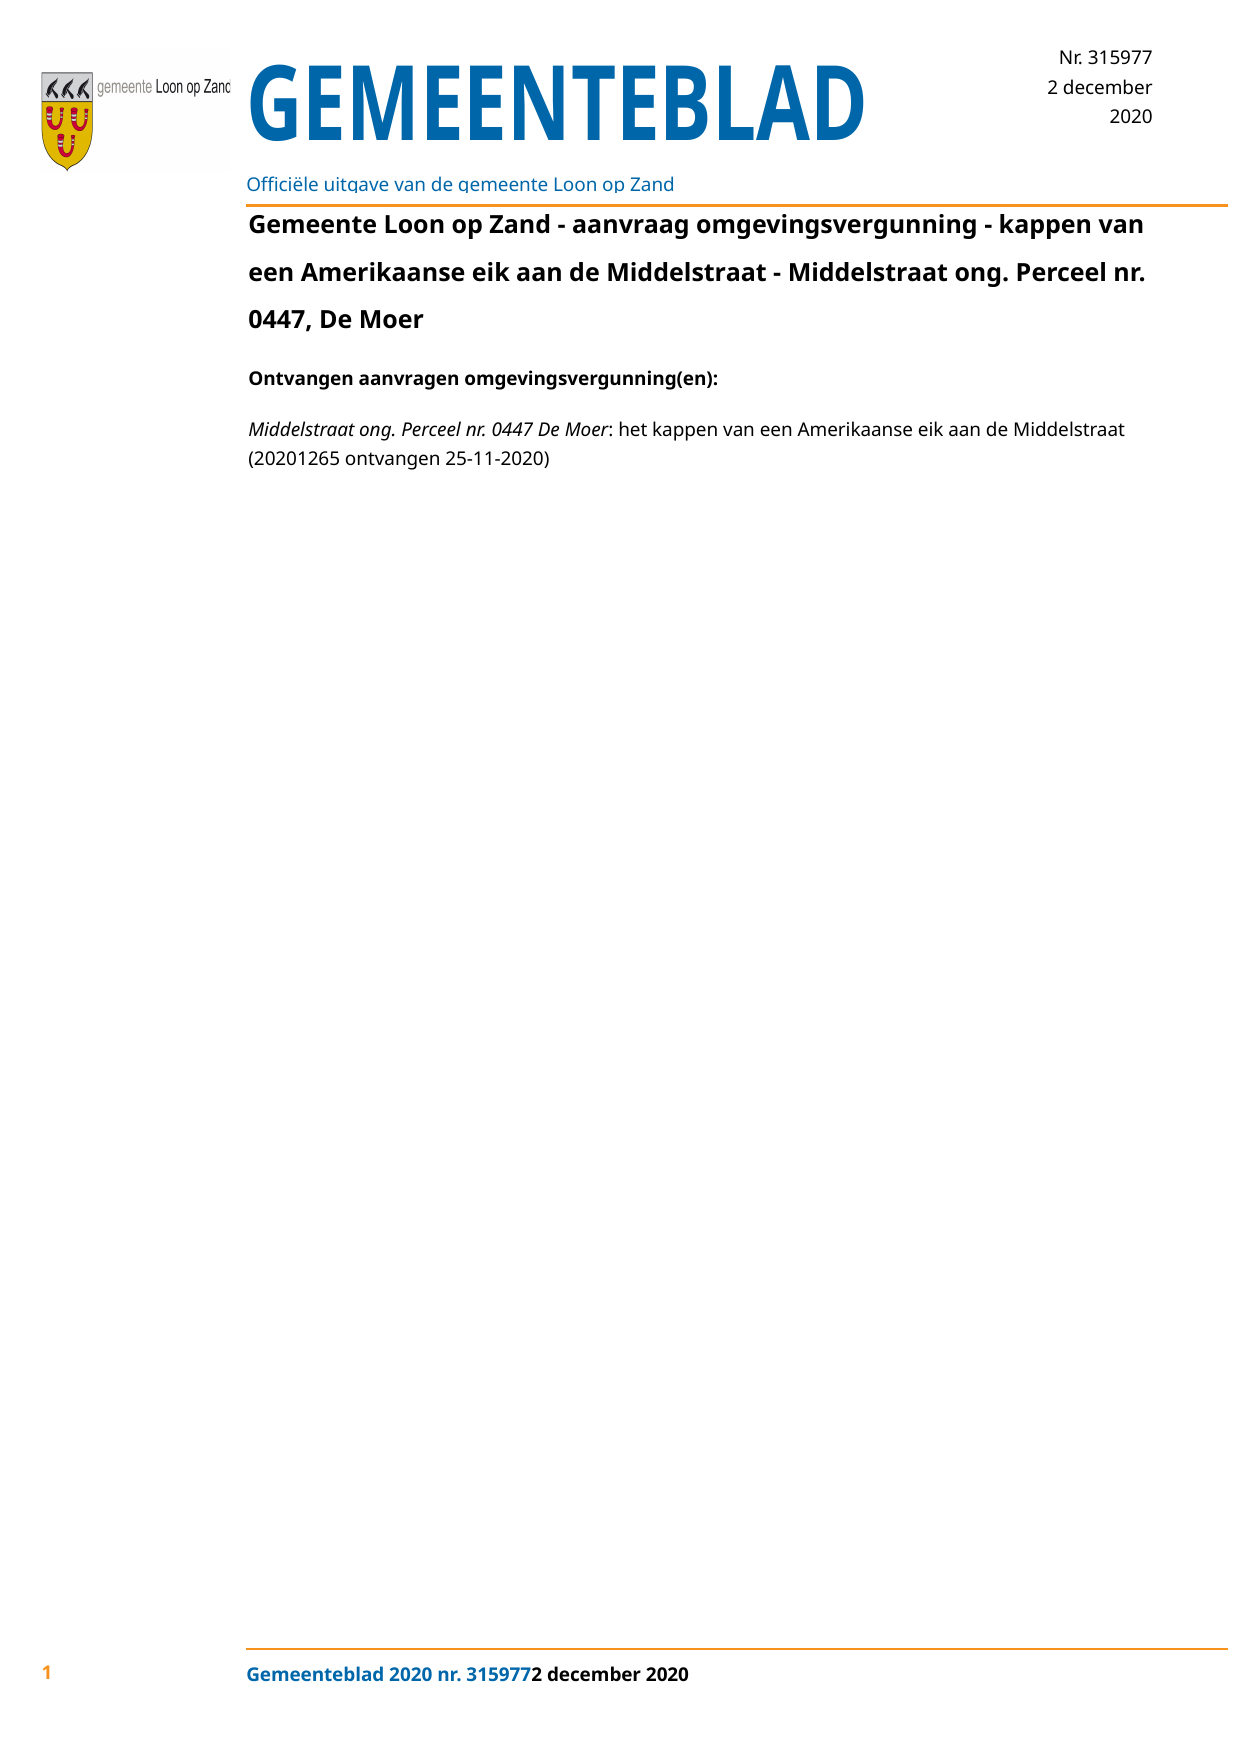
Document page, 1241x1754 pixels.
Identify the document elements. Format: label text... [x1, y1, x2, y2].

text Gemeente Loon op Zand - aanvraag omgevingsvergunning - kappen van een Amerikaanse eik aan de Middelstraat - Middelstraat ong. Perceel nr. 0447, De Moer [248, 207, 1152, 336]
text Ontvangen aanvragen omgevingsvergunning(en): [248, 366, 1152, 391]
picture [41, 47, 231, 172]
text Middelstraat ong. Perceel nr. 0447 De Moer: het kappen van een Amerikaanse eik aan de Middelstraat (20201265 ontvangen 25-11-2020) [248, 416, 1152, 471]
